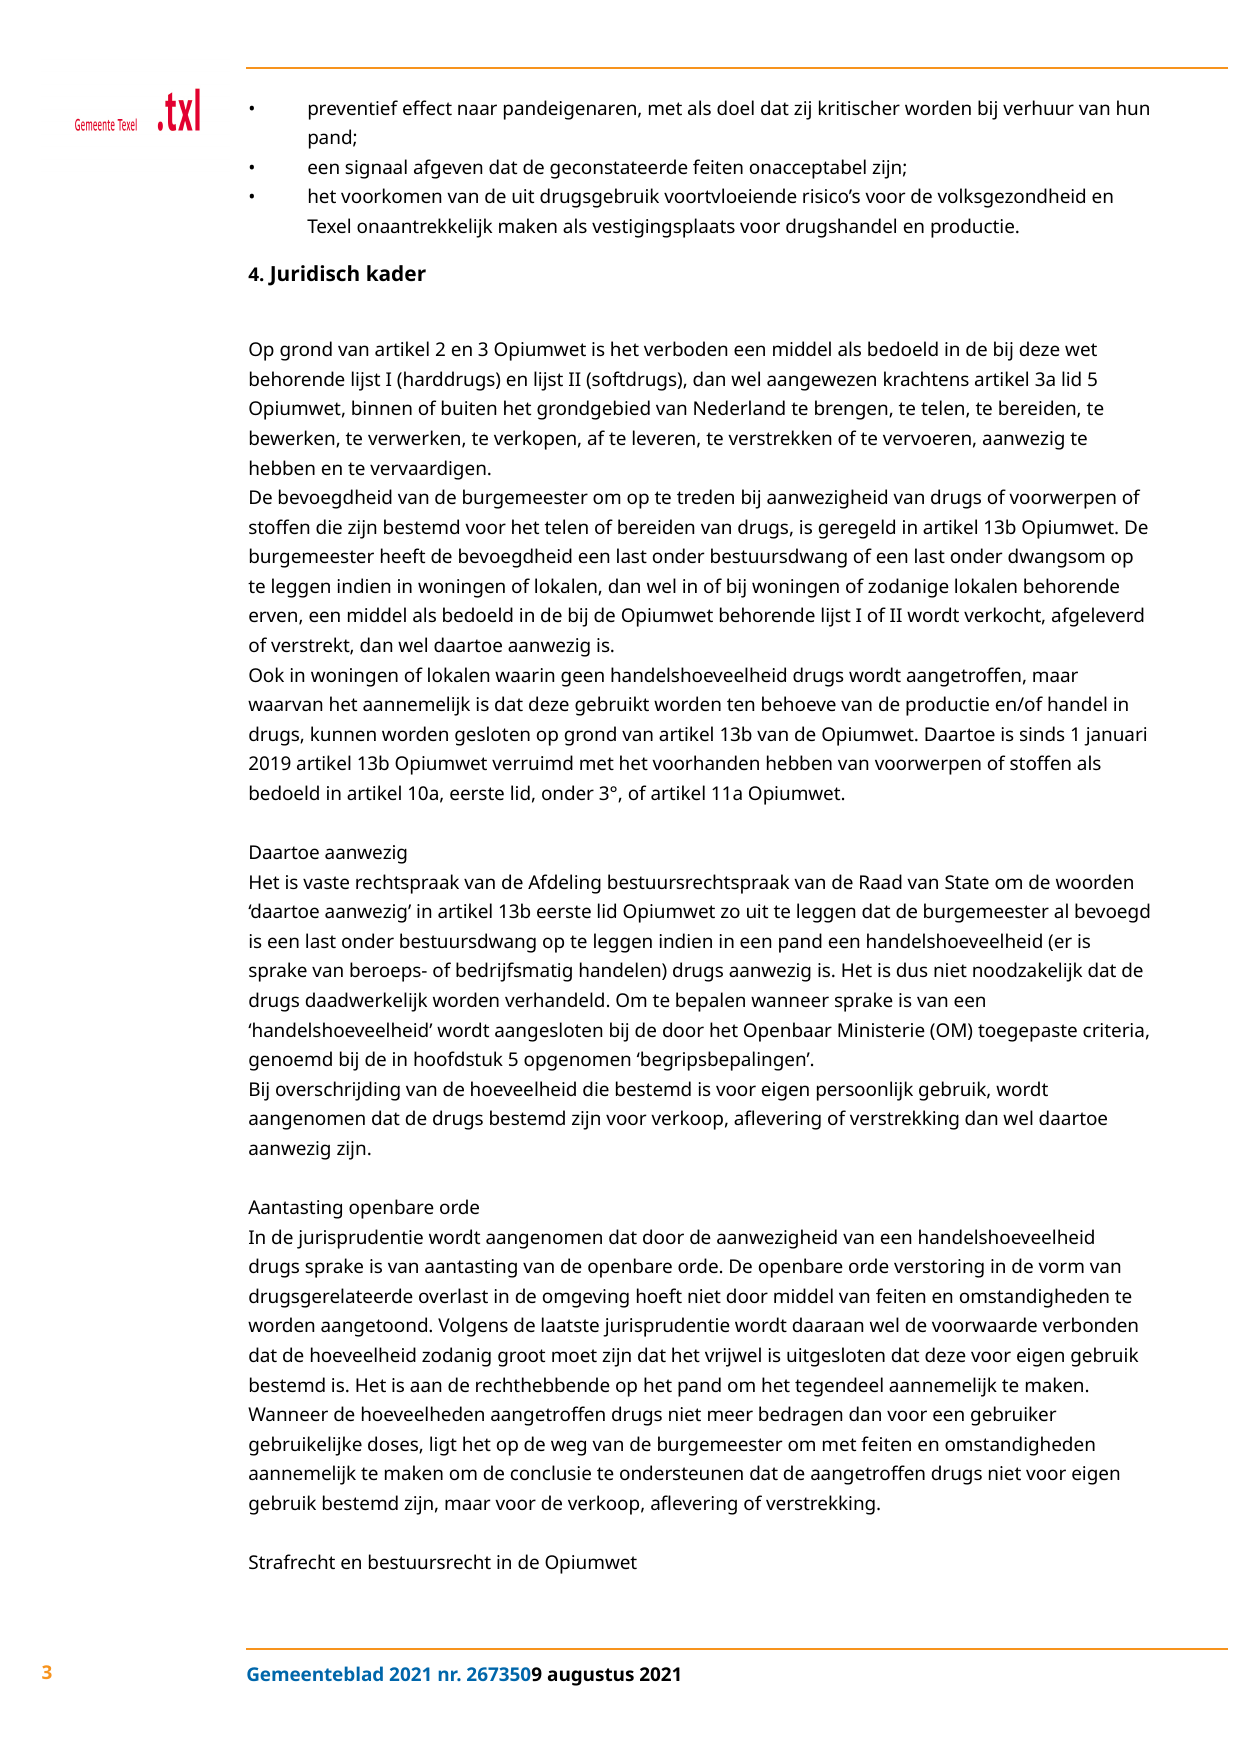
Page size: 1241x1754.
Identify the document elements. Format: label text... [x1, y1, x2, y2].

picture [41, 47, 231, 172]
text Het is vaste rechtspraak van de Afdeling bestuursrechtspraak van de Raad van State om de woorden ‘daartoe aanwezig’ in artikel 13b eerste lid Opiumwet zo uit te leggen dat de burgemeester al bevoegd is een last onder bestuursdwang op te leggen indien in een pand een handelshoeveelheid (er is sprake van beroeps- of bedrijfsmatig handelen) drugs aanwezig is. Het is dus niet noodzakelijk dat de drugs daadwerkelijk worden verhandeld. Om te bepalen wanneer sprake is van een ‘handelshoeveelheid’ wordt aangesloten bij de door het Openbaar Ministerie (OM) toegepaste criteria, genoemd bij de in hoofdstuk 5 opgenomen ‘begripsbepalingen’. [248, 869, 1152, 1072]
text Bij overschrijding van de hoeveelheid die bestemd is voor eigen persoonlijk gebruik, wordt aangenomen dat de drugs bestemd zijn voor verkoop, aflevering of verstrekking dan wel daartoe aanwezig zijn. [248, 1076, 1152, 1161]
list een signaal afgeven dat de geconstateerde feiten onacceptabel zijn; [248, 154, 1152, 180]
text Aantasting openbare orde [248, 1194, 1152, 1220]
text Strafrecht en bestuursrecht in de Opiumwet [248, 1549, 1152, 1575]
text In de jurisprudentie wordt aangenomen dat door de aanwezigheid van een handelshoeveelheid drugs sprake is van aantasting van de openbare orde. De openbare orde verstoring in de vorm van drugsgerelateerde overlast in de omgeving hoeft niet door middel van feiten en omstandigheden te worden aangetoond. Volgens de laatste jurisprudentie wordt daaraan wel de voorwaarde verbonden dat de hoeveelheid zodanig groot moet zijn dat het vrijwel is uitgesloten dat deze voor eigen gebruik bestemd is. Het is aan de rechthebbende op het pand om het tegendeel aannemelijk te maken. Wanneer de hoeveelheden aangetroffen drugs niet meer bedragen dan voor een gebruiker gebruikelijke doses, ligt het op de weg van de burgemeester om met feiten en omstandigheden aannemelijk te maken om de conclusie te ondersteunen dat de aangetroffen drugs niet voor eigen gebruik bestemd zijn, maar voor de verkoop, aflevering of verstrekking. [248, 1224, 1152, 1516]
text Ook in woningen of lokalen waarin geen handelshoeveelheid drugs wordt aangetroffen, maar waarvan het aannemelijk is dat deze gebruikt worden ten behoeve van de productie en/of handel in drugs, kunnen worden gesloten op grond van artikel 13b van de Opiumwet. Daartoe is sinds 1 januari 2019 artikel 13b Opiumwet verruimd met het voorhanden hebben van voorwerpen of stoffen als bedoeld in artikel 10a, eerste lid, onder 3°, of artikel 11a Opiumwet. [248, 662, 1152, 806]
text 4. Juridisch kader [248, 259, 1152, 287]
text De bevoegdheid van de burgemeester om op te treden bij aanwezigheid van drugs of voorwerpen of stoffen die zijn bestemd voor het telen of bereiden van drugs, is geregeld in artikel 13b Opiumwet. De burgemeester heeft de bevoegdheid een last onder bestuursdwang of een last onder dwangsom op te leggen indien in woningen of lokalen, dan wel in of bij woningen of zodanige lokalen behorende erven, een middel als bedoeld in de bij de Opiumwet behorende lijst I of II wordt verkocht, afgeleverd of verstrekt, dan wel daartoe aanwezig is. [248, 484, 1152, 658]
list preventief effect naar pandeigenaren, met als doel dat zij kritischer worden bij verhuur van hun pand; [248, 95, 1152, 150]
text Daartoe aanwezig [248, 839, 1152, 865]
text Op grond van artikel 2 en 3 Opiumwet is het verboden een middel als bedoeld in de bij deze wet behorende lijst I (harddrugs) en lijst II (softdrugs), dan wel aangewezen krachtens artikel 3a lid 5 Opiumwet, binnen of buiten het grondgebied van Nederland te brengen, te telen, te bereiden, te bewerken, te verwerken, te verkopen, af te leveren, te verstrekken of te vervoeren, aanwezig te hebben en te vervaardigen. [248, 336, 1152, 481]
list het voorkomen van de uit drugsgebruik voortvloeiende risico’s voor de volksgezondheid en Texel onaantrekkelijk maken als vestigingsplaats voor drugshandel en productie. [248, 183, 1152, 239]
